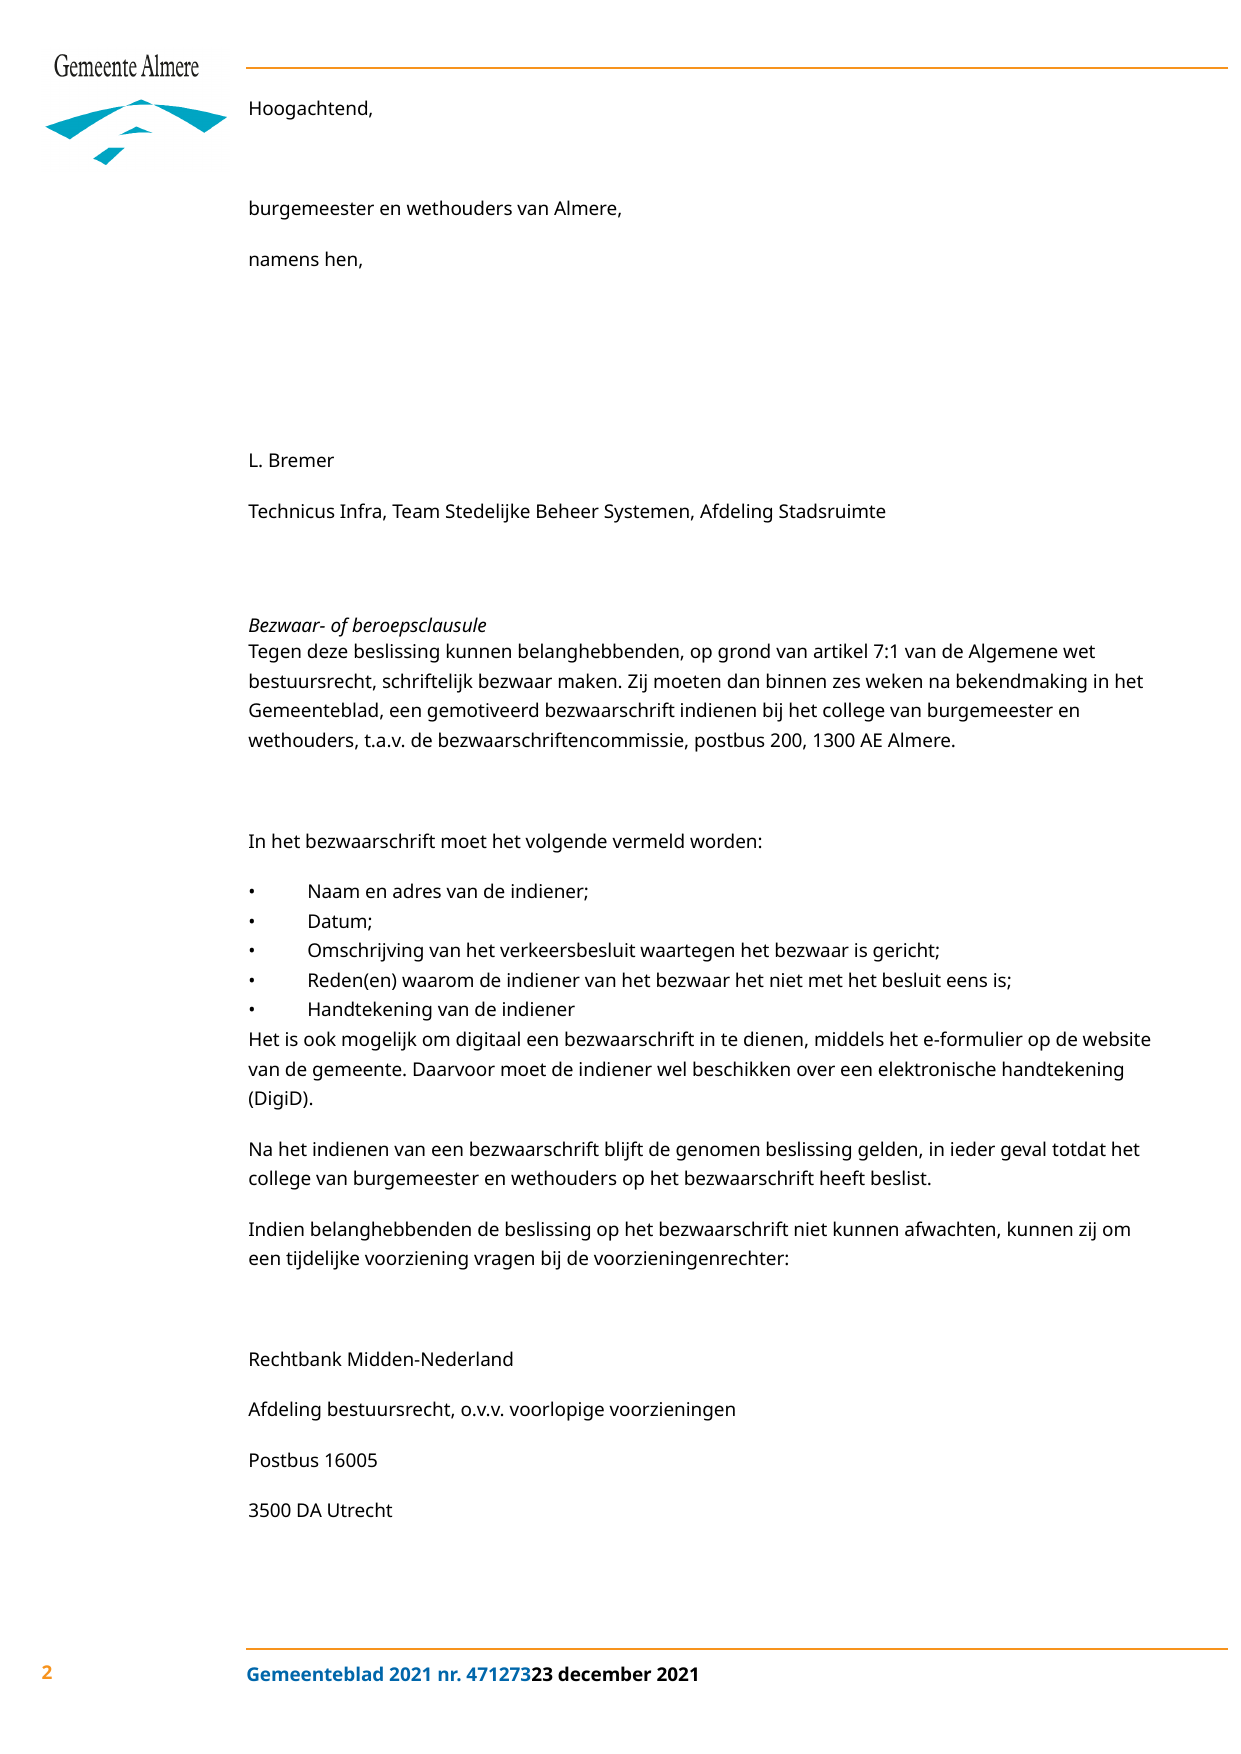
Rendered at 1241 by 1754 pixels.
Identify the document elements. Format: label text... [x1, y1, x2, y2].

text Bezwaar- of beroepsclausule [248, 612, 1152, 638]
text Tegen deze beslissing kunnen belanghebbenden, op grond van artikel 7:1 van de Algemene wet bestuursrecht, schriftelijk bezwaar maken. Zij moeten dan binnen zes weken na bekendmaking in het Gemeenteblad, een gemotiveerd bezwaarschrift indienen bij het college van burgemeester en wethouders, t.a.v. de bezwaarschriftencommissie, postbus 200, 1300 AE Almere. [248, 638, 1152, 753]
text L. Bremer [248, 448, 1152, 473]
text 3500 DA Utrecht [248, 1497, 1152, 1523]
text Het is ook mogelijk om digitaal een bezwaarschrift in te dienen, middels het e-formulier op de website van de gemeente. Daarvoor moet de indiener wel beschikken over een elektronische handtekening (DigiD). [248, 1026, 1152, 1111]
text Postbus 16005 [248, 1447, 1152, 1473]
list Naam en adres van de indiener; [248, 878, 1152, 904]
text Indien belanghebbenden de beslissing op het bezwaarschrift niet kunnen afwachten, kunnen zij om een tijdelijke voorziening vragen bij de voorzieningenrechter: [248, 1216, 1152, 1271]
list Datum; [248, 908, 1152, 933]
text Technicus Infra, Team Stedelijke Beheer Systemen, Afdeling Stadsruimte [248, 498, 1152, 524]
text Afdeling bestuursrecht, o.v.v. voorlopige voorzieningen [248, 1397, 1152, 1422]
text namens hen, [248, 246, 1152, 272]
text Rechtbank Midden-Nederland [248, 1346, 1152, 1372]
text Na het indienen van een bezwaarschrift blijft de genomen beslissing gelden, in ieder geval totdat het college van burgemeester en wethouders op het bezwaarschrift heeft beslist. [248, 1136, 1152, 1191]
list Handtekening van de indiener [248, 997, 1152, 1022]
text Hoogachtend, [248, 95, 1152, 121]
list Omschrijving van het verkeersbesluit waartegen het bezwaar is gericht; [248, 937, 1152, 963]
list Reden(en) waarom de indiener van het bezwaar het niet met het besluit eens is; [248, 967, 1152, 993]
picture [41, 47, 231, 172]
text burgemeester en wethouders van Almere, [248, 196, 1152, 221]
text In het bezwaarschrift moet het volgende vermeld worden: [248, 828, 1152, 853]
